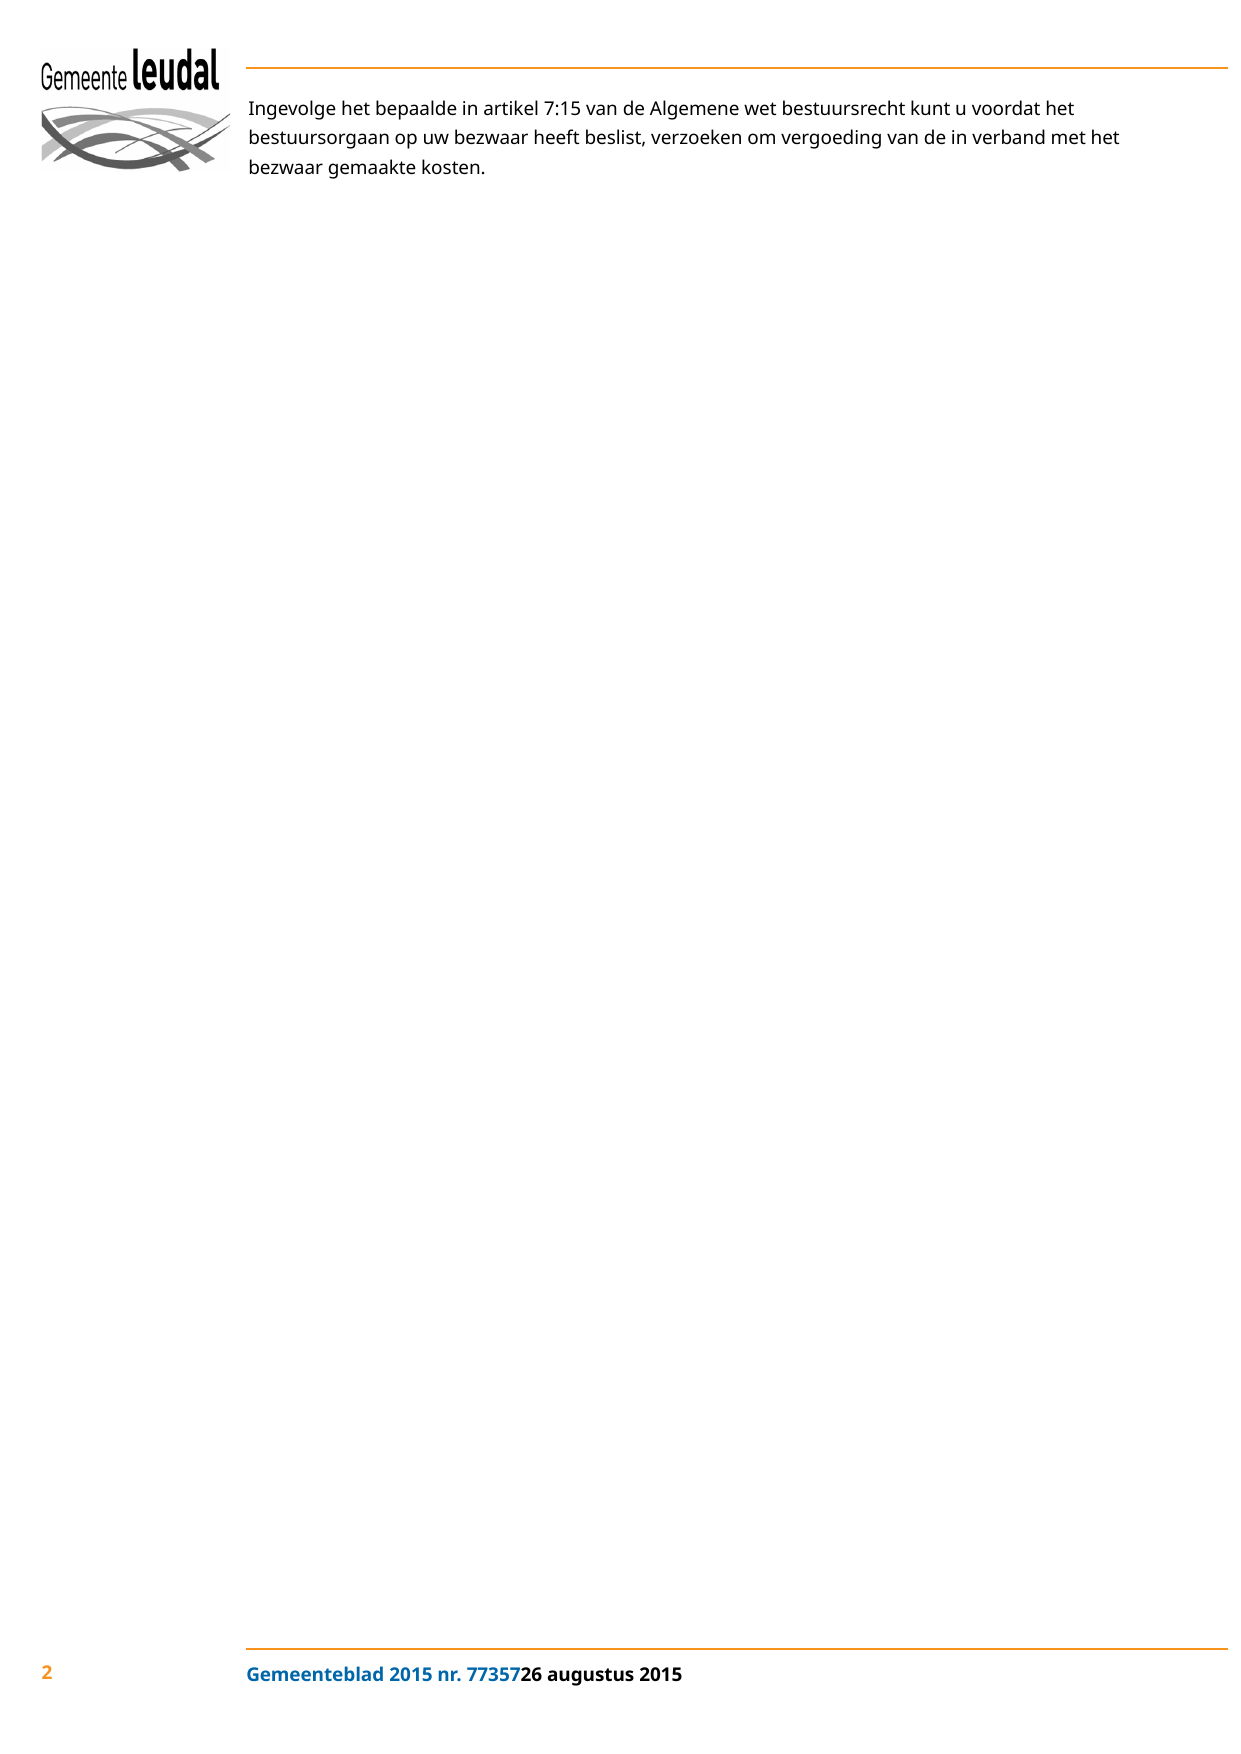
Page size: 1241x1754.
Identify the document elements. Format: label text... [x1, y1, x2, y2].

text Ingevolge het bepaalde in artikel 7:15 van de Algemene wet bestuursrecht kunt u voordat het bestuursorgaan op uw bezwaar heeft beslist, verzoeken om vergoeding van de in verband met het bezwaar gemaakte kosten. [248, 95, 1152, 180]
picture [41, 47, 231, 172]
